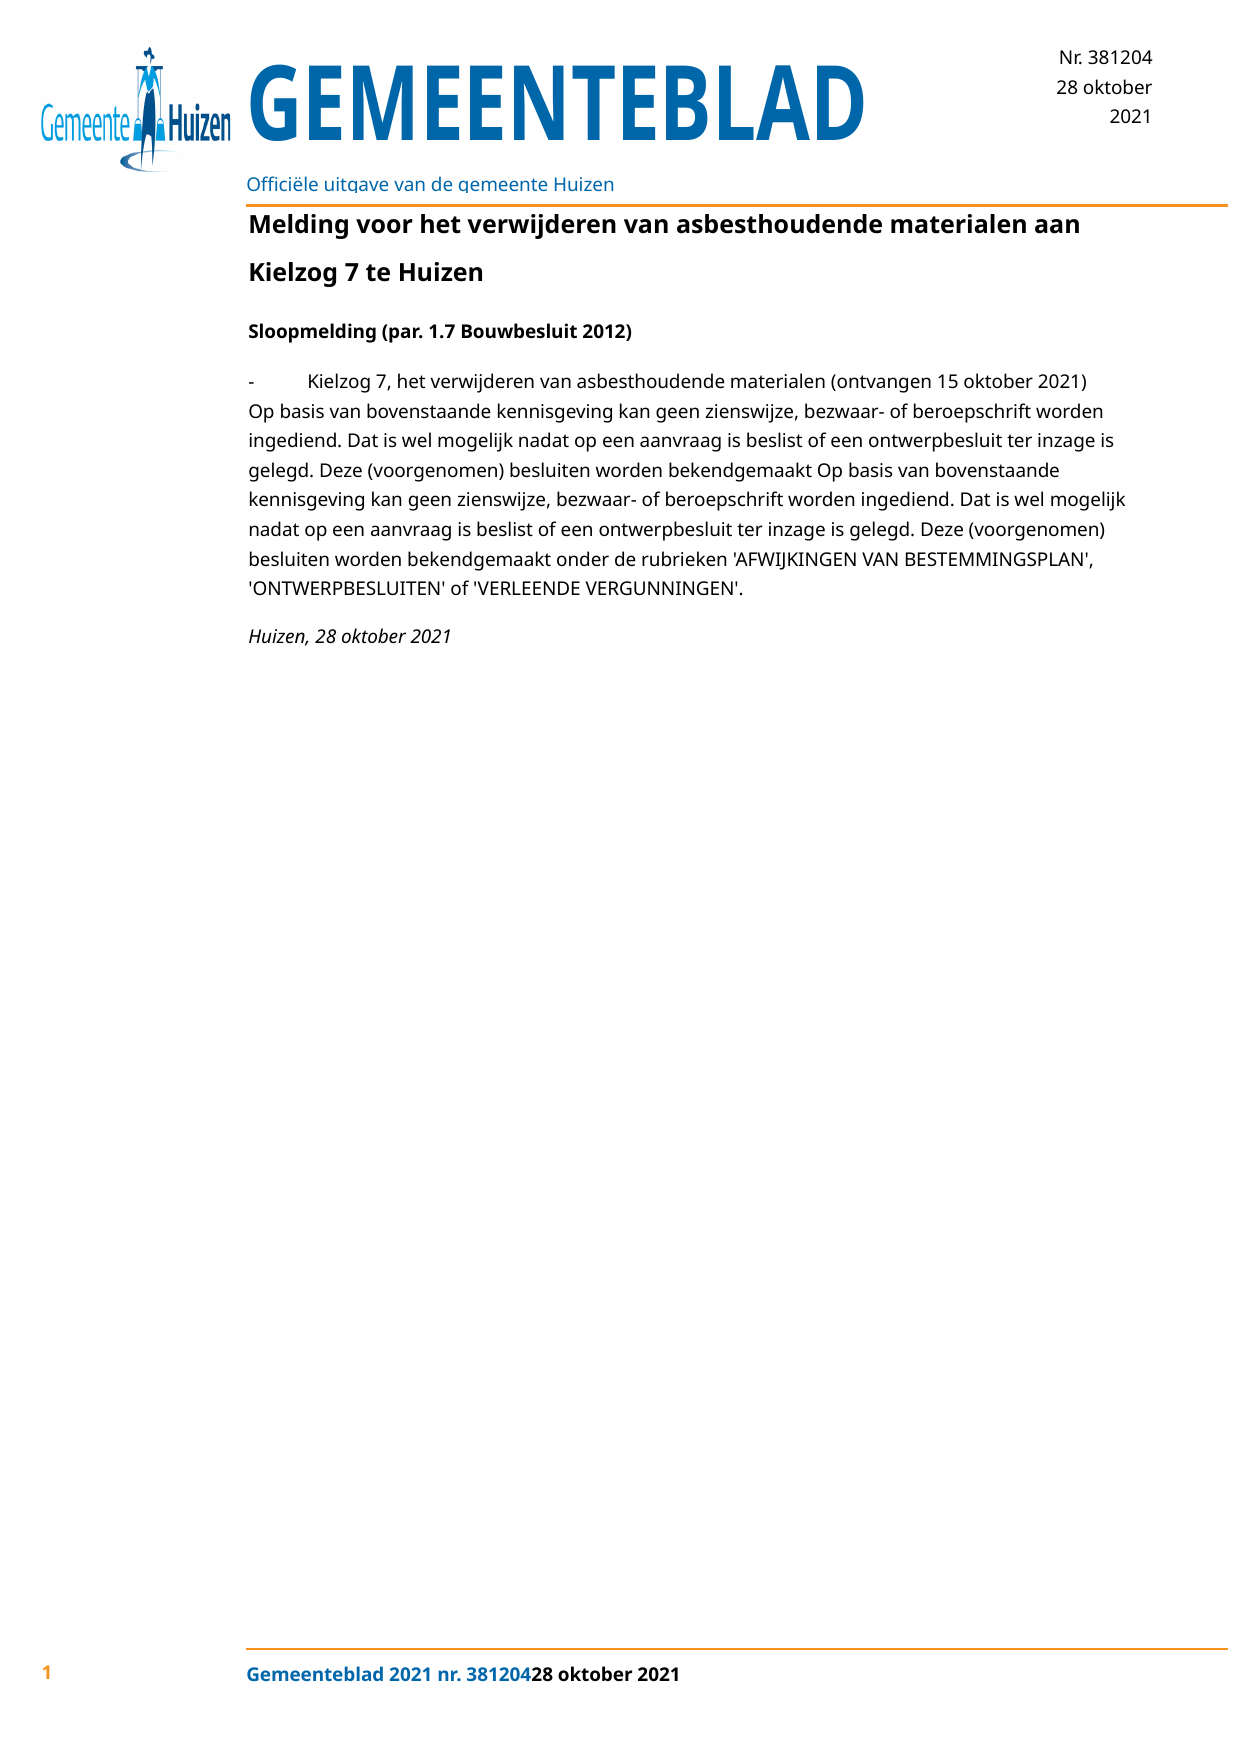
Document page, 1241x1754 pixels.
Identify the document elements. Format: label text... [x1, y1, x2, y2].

text Huizen, 28 oktober 2021 [248, 623, 1152, 649]
picture [41, 47, 231, 172]
text Op basis van bovenstaande kennisgeving kan geen zienswijze, bezwaar- of beroepschrift worden ingediend. Dat is wel mogelijk nadat op een aanvraag is beslist of een ontwerpbesluit ter inzage is gelegd. Deze (voorgenomen) besluiten worden bekendgemaakt Op basis van bovenstaande kennisgeving kan geen zienswijze, bezwaar- of beroepschrift worden ingediend. Dat is wel mogelijk nadat op een aanvraag is beslist of een ontwerpbesluit ter inzage is gelegd. Deze (voorgenomen) besluiten worden bekendgemaakt onder de rubrieken 'AFWIJKINGEN VAN BESTEMMINGSPLAN', 'ONTWERPBESLUITEN' of 'VERLEENDE VERGUNNINGEN'. [248, 398, 1152, 601]
text Melding voor het verwijderen van asbesthoudende materialen aan Kielzog 7 te Huizen [248, 207, 1152, 288]
text Sloopmelding (par. 1.7 Bouwbesluit 2012) [248, 318, 1152, 344]
list Kielzog 7, het verwijderen van asbesthoudende materialen (ontvangen 15 oktober 2021) [248, 368, 1152, 394]
